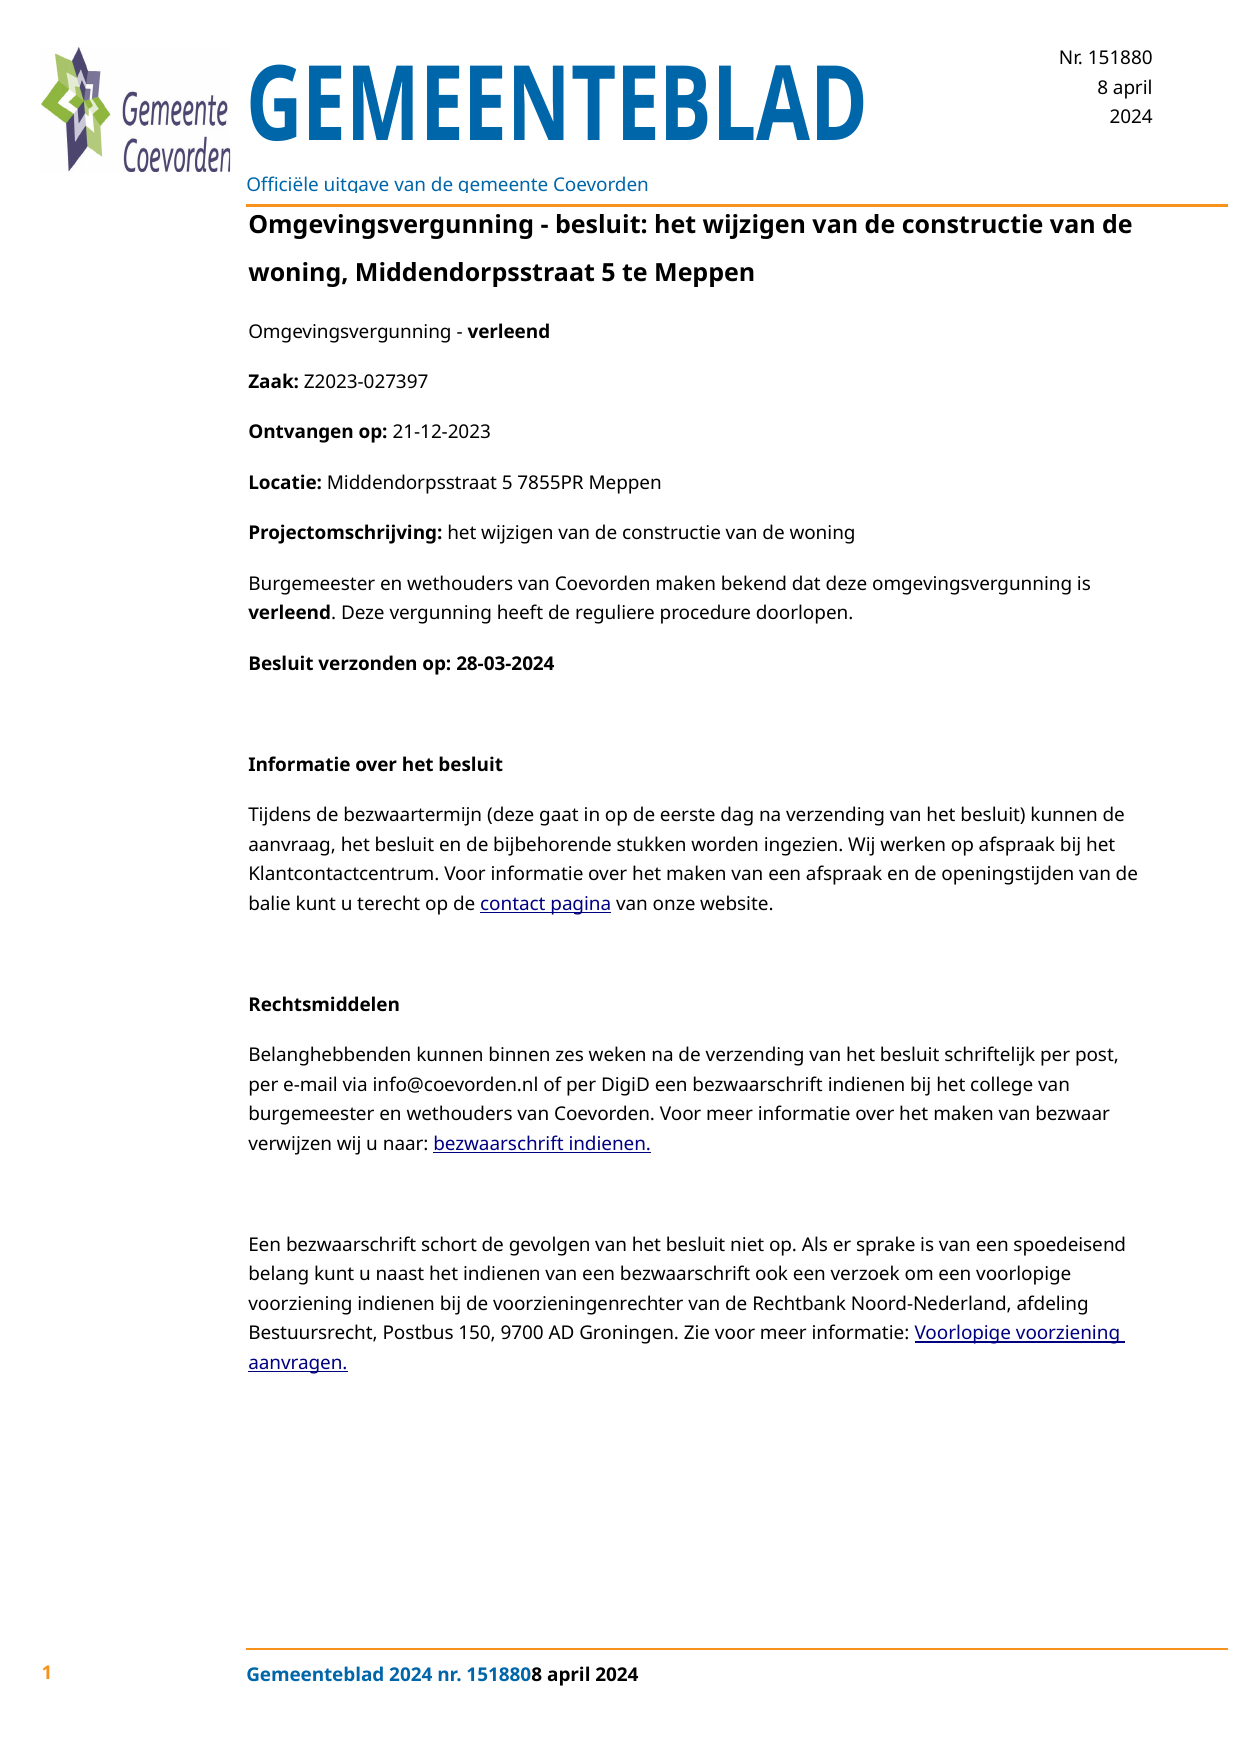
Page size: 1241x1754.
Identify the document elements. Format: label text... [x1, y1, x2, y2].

text Locatie: Middendorpsstraat 5 7855PR Meppen [248, 469, 1152, 495]
text Omgevingsvergunning - verleend [248, 318, 1152, 344]
text Omgevingsvergunning - besluit: het wijzigen van de constructie van de woning, Middendorpsstraat 5 te Meppen [248, 207, 1152, 288]
text Belanghebbenden kunnen binnen zes weken na de verzending van het besluit schriftelijk per post, per e-mail via info@coevorden.nl of per DigiD een bezwaarschrift indienen bij het college van burgemeester en wethouders van Coevorden. Voor meer informatie over het maken van bezwaar verwijzen wij u naar: bezwaarschrift indienen. [248, 1041, 1152, 1156]
text Rechtsmiddelen [248, 991, 1152, 1017]
text Ontvangen op: 21-12-2023 [248, 419, 1152, 444]
text Een bezwaarschrift schort de gevolgen van het besluit niet op. Als er sprake is van een spoedeisend belang kunt u naast het indienen van een bezwaarschrift ook een verzoek om een voorlopige voorziening indienen bij de voorzieningenrechter van de Rechtbank Noord-Nederland, afdeling Bestuursrecht, Postbus 150, 9700 AD Groningen. Zie voor meer informatie: Voorlopige voorziening aanvragen. [248, 1231, 1152, 1375]
text Informatie over het besluit [248, 751, 1152, 777]
text Besluit verzonden op: 28-03-2024 [248, 650, 1152, 676]
text Projectomschrijving: het wijzigen van de constructie van de woning [248, 519, 1152, 545]
text Zaak: Z2023-027397 [248, 368, 1152, 394]
text Tijdens de bezwaartermijn (deze gaat in op de eerste dag na verzending van het besluit) kunnen de aanvraag, het besluit en de bijbehorende stukken worden ingezien. Wij werken op afspraak bij het Klantcontactcentrum. Voor informatie over het maken van een afspraak en de openingstijden van de balie kunt u terecht op de contact pagina van onze website. [248, 801, 1152, 916]
text Burgemeester en wethouders van Coevorden maken bekend dat deze omgevingsvergunning is verleend. Deze vergunning heeft de reguliere procedure doorlopen. [248, 570, 1152, 625]
picture [41, 47, 231, 172]
